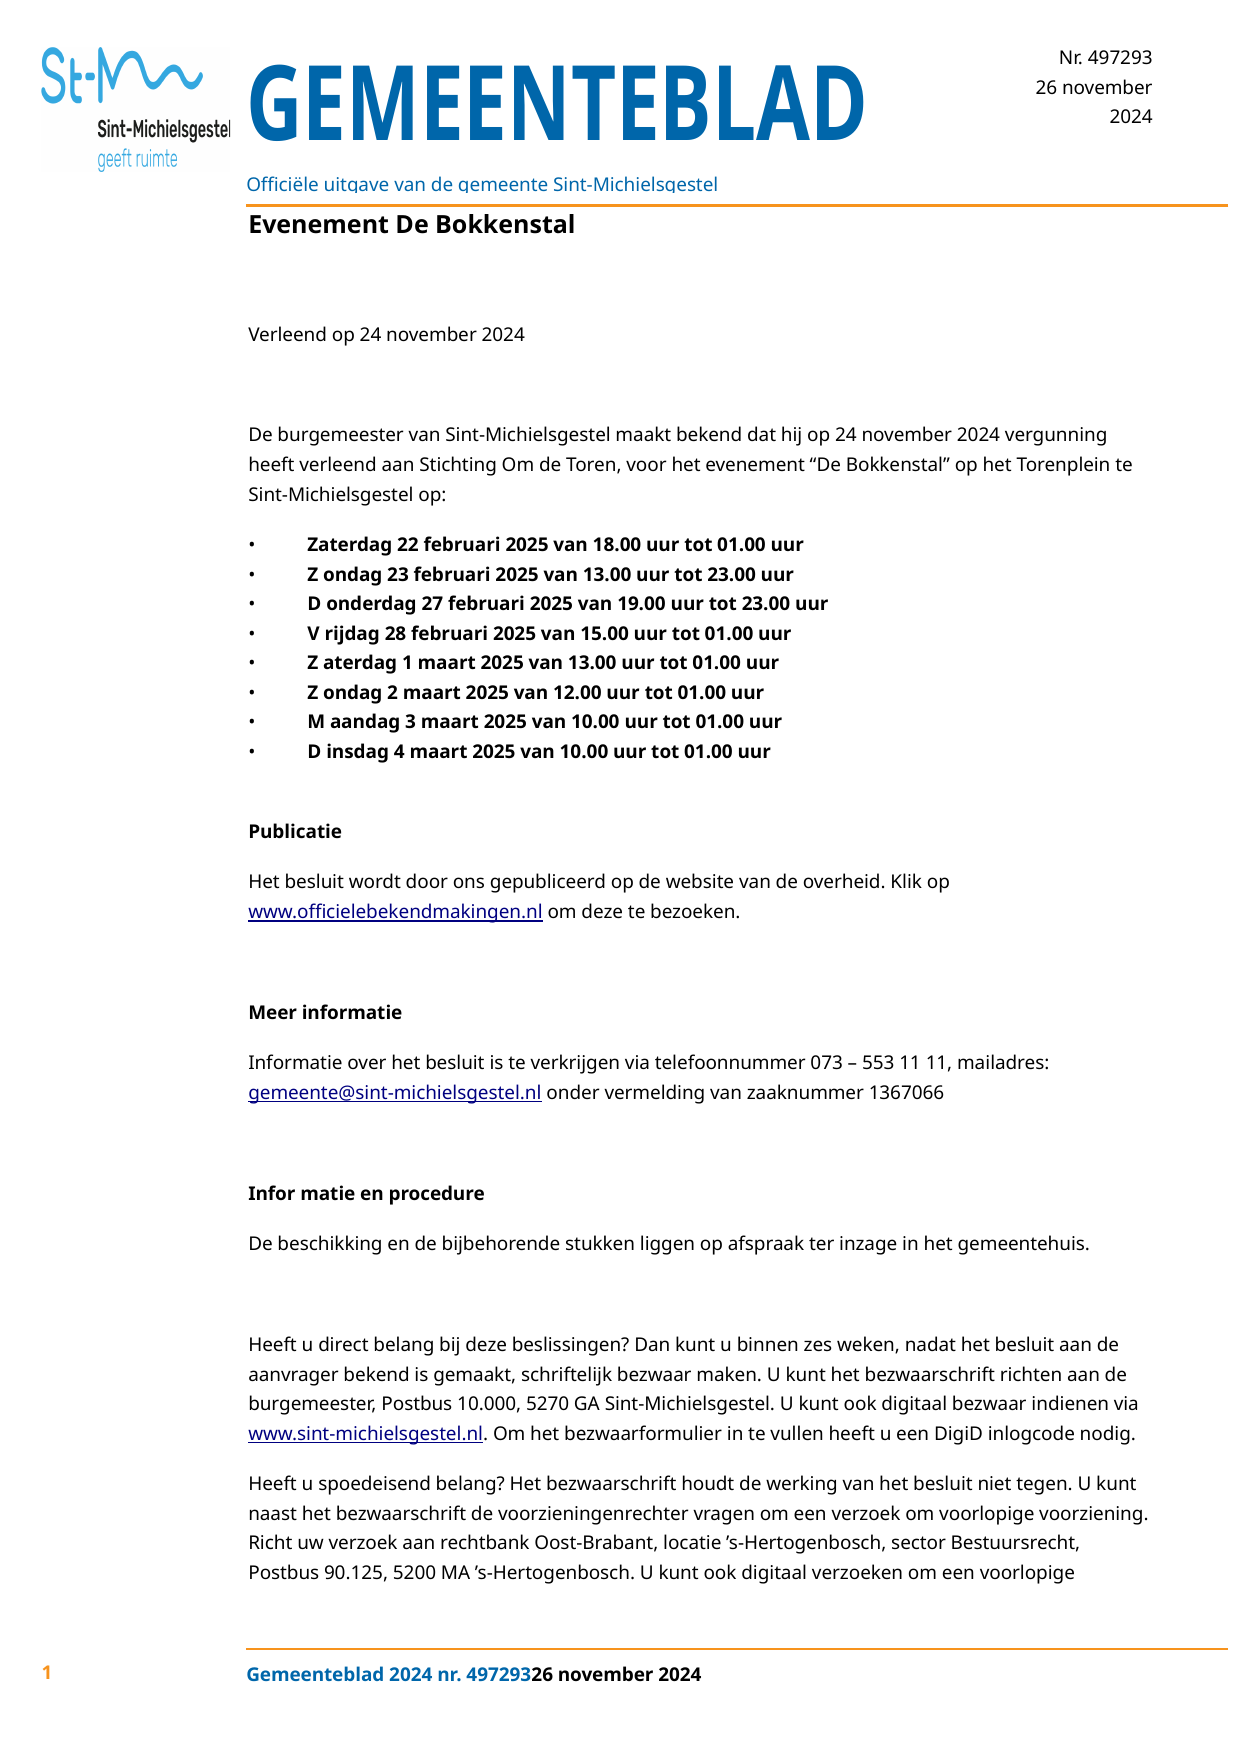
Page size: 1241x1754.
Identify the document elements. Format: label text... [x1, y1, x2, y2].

list Zaterdag 22 februari 2025 van 18.00 uur tot 01.00 uur [248, 531, 1152, 557]
text Het besluit wordt door ons gepubliceerd op de website van de overheid. Klik op www.officielebekendmakingen.nl om deze te bezoeken. [248, 869, 1152, 924]
picture [41, 47, 231, 172]
text Publicatie [248, 818, 1152, 844]
text Heeft u spoedeisend belang? Het bezwaarschrift houdt de werking van het besluit niet tegen. U kunt naast het bezwaarschrift de voorzieningenrechter vragen om een verzoek om voorlopige voorziening. Richt uw verzoek aan rechtbank Oost-Brabant, locatie ’s-Hertogenbosch, sector Bestuursrecht, Postbus 90.125, 5200 MA ’s-Hertogenbosch. U kunt ook digitaal verzoeken om een voorlopige [248, 1470, 1152, 1585]
text De burgemeester van Sint-Michielsgestel maakt bekend dat hij op 24 november 2024 vergunning heeft verleend aan Stichting Om de Toren, voor het evenement “De Bokkenstal” op het Torenplein te Sint-Michielsgestel op: [248, 422, 1152, 506]
text Informatie over het besluit is te verkrijgen via telefoonnummer 073 – 553 11 11, mailadres: gemeente@sint-michielsgestel.nl onder vermelding van zaaknummer 1367066 [248, 1049, 1152, 1105]
list Z ondag 23 februari 2025 van 13.00 uur tot 23.00 uur [248, 561, 1152, 586]
text Verleend op 24 november 2024 [248, 321, 1152, 346]
text Meer informatie [248, 999, 1152, 1025]
text De beschikking en de bijbehorende stukken liggen op afspraak ter inzage in het gemeentehuis. [248, 1230, 1152, 1256]
text Heeft u direct belang bij deze beslissingen? Dan kunt u binnen zes weken, nadat het besluit aan de aanvrager bekend is gemaakt, schriftelijk bezwaar maken. U kunt het bezwaarschrift richten aan de burgemeester, Postbus 10.000, 5270 GA Sint-Michielsgestel. U kunt ook digitaal bezwaar indienen via www.sint-michielsgestel.nl. Om het bezwaarformulier in te vullen heeft u een DigiD inlogcode nodig. [248, 1331, 1152, 1446]
list Z ondag 2 maart 2025 van 12.00 uur tot 01.00 uur [248, 679, 1152, 705]
list D onderdag 27 februari 2025 van 19.00 uur tot 23.00 uur [248, 590, 1152, 616]
list V rijdag 28 februari 2025 van 15.00 uur tot 01.00 uur [248, 620, 1152, 646]
list D insdag 4 maart 2025 van 10.00 uur tot 01.00 uur [248, 738, 1152, 764]
text Evenement De Bokkenstal [248, 207, 1152, 241]
list Z aterdag 1 maart 2025 van 13.00 uur tot 01.00 uur [248, 649, 1152, 675]
list M aandag 3 maart 2025 van 10.00 uur tot 01.00 uur [248, 709, 1152, 734]
text Infor matie en procedure [248, 1180, 1152, 1206]
